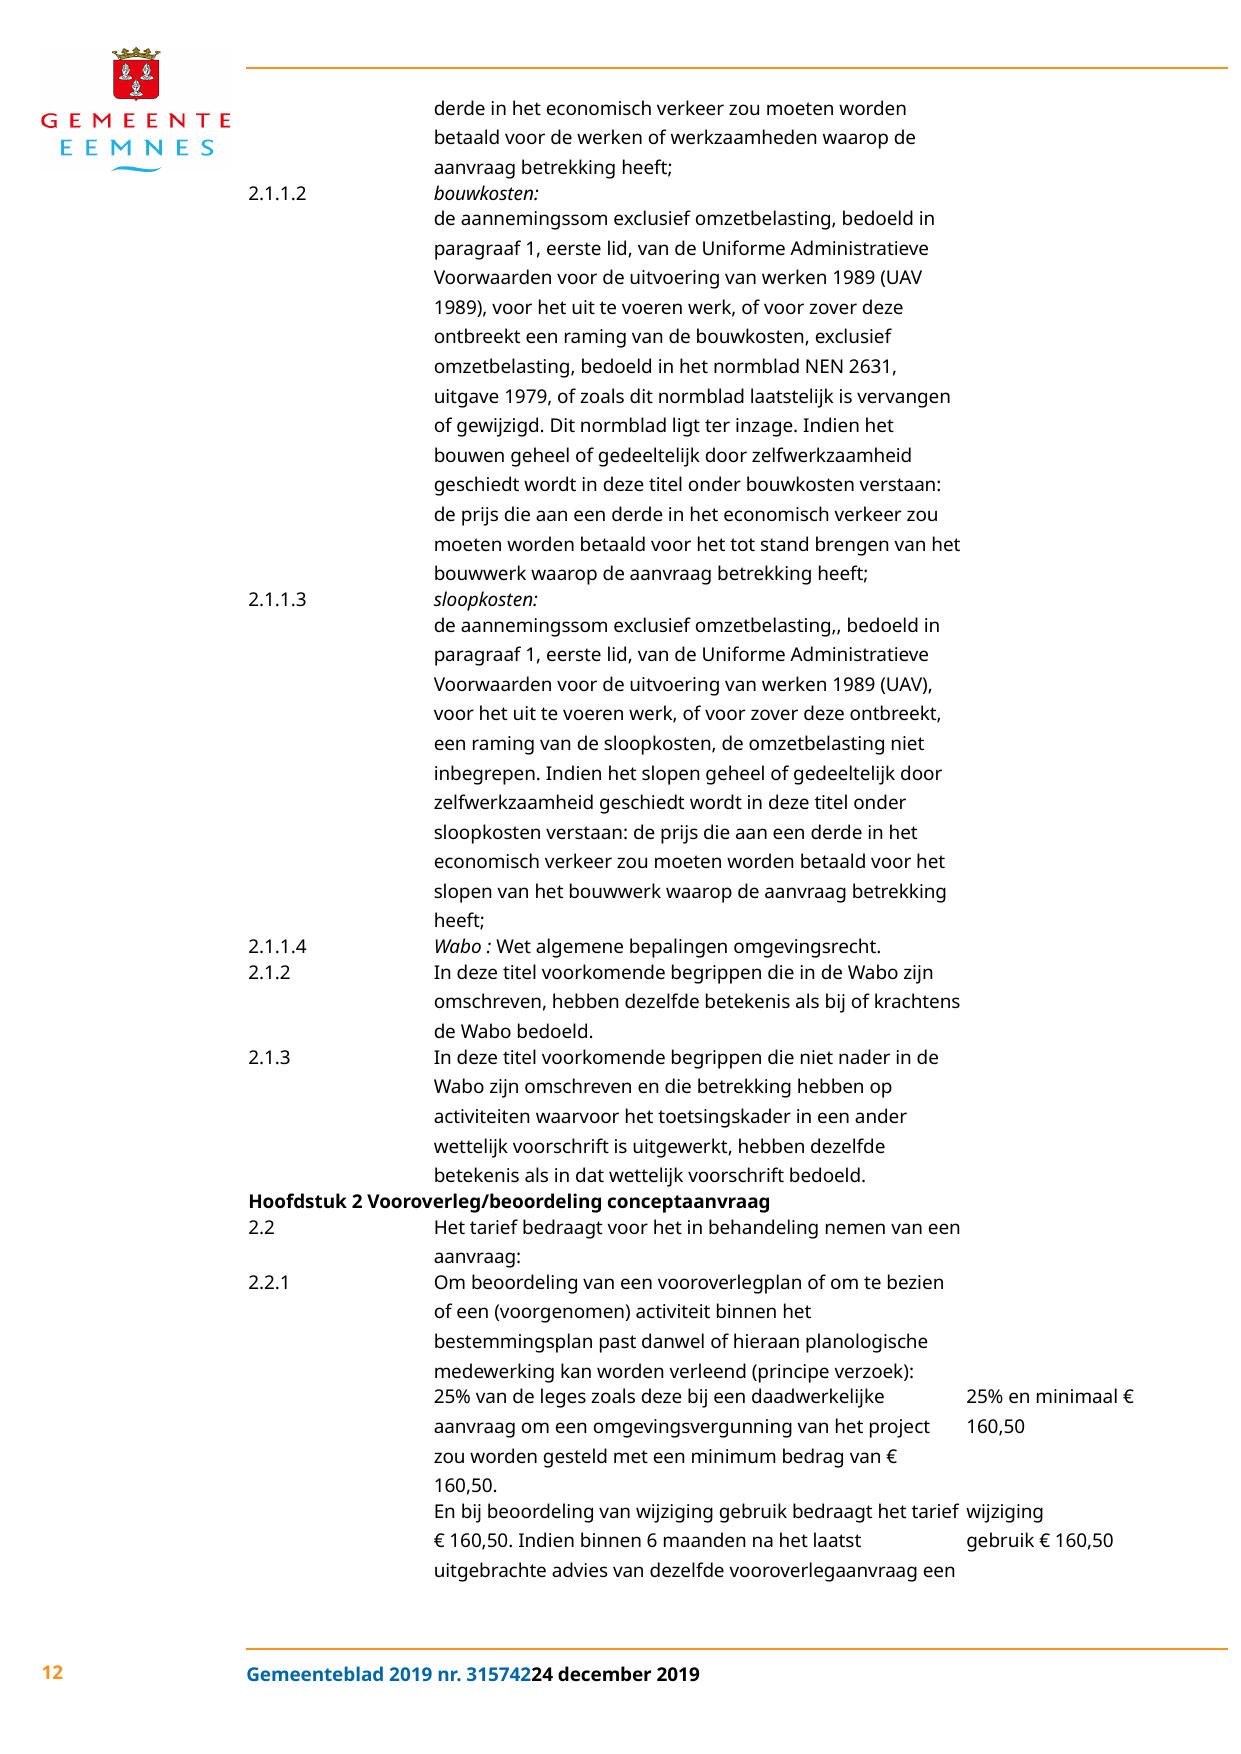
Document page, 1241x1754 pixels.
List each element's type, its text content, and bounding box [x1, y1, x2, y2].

table_cell 2.2.1 [248, 1269, 433, 1384]
table_cell [966, 95, 1152, 180]
table_cell sloopkosten: [434, 586, 966, 612]
table_cell [966, 180, 1152, 205]
table_cell [966, 934, 1152, 959]
table_cell [966, 205, 1152, 586]
table_cell 2.1.2 [248, 959, 433, 1044]
table_cell 2.2 [248, 1214, 433, 1269]
table_cell 25% van de leges zoals deze bij een daadwerkelijke aanvraag om een omgevingsvergunning van het project zou worden gesteld met een minimum bedrag van € 160,50. [434, 1384, 966, 1498]
table_cell [966, 1214, 1152, 1269]
table_cell [966, 959, 1152, 1044]
table_cell 2.1.1.2 [248, 180, 433, 205]
table_cell [248, 612, 433, 933]
table_cell [248, 1498, 433, 1583]
table_cell [248, 1384, 433, 1498]
table_cell 25% en minimaal € 160,50 [966, 1384, 1152, 1498]
table_cell bouwkosten: [434, 180, 966, 205]
table_cell [248, 95, 433, 180]
table_cell [966, 1269, 1152, 1384]
table_cell Het tarief bedraagt voor het in behandeling nemen van een aanvraag: [434, 1214, 966, 1269]
table_cell de aannemingssom exclusief omzetbelasting, bedoeld in paragraaf 1, eerste lid, van de Uniforme Administratieve Voorwaarden voor de uitvoering van werken 1989 (UAV 1989), voor het uit te voeren werk, of voor zover deze ontbreekt een raming van de bouwkosten, exclusief omzetbelasting, bedoeld in het normblad NEN 2631, uitgave 1979, of zoals dit normblad laatstelijk is vervangen of gewijzigd. Dit normblad ligt ter inzage. Indien het bouwen geheel of gedeeltelijk door zelfwerkzaamheid geschiedt wordt in deze titel onder bouwkosten verstaan: de prijs die aan een derde in het economisch verkeer zou moeten worden betaald voor het tot stand brengen van het bouwwerk waarop de aanvraag betrekking heeft; [434, 205, 966, 586]
table_cell 2.1.3 [248, 1044, 433, 1188]
table_cell Wabo : Wet algemene bepalingen omgevingsrecht. [434, 934, 966, 959]
table_cell In deze titel voorkomende begrippen die niet nader in de Wabo zijn omschreven en die betrekking hebben op activiteiten waarvoor het toetsingskader in een ander wettelijk voorschrift is uitgewerkt, hebben dezelfde betekenis als in dat wettelijk voorschrift bedoeld. [434, 1044, 966, 1188]
table_cell [966, 586, 1152, 612]
table_cell [248, 205, 433, 586]
table_cell de aannemingssom exclusief omzetbelasting,, bedoeld in paragraaf 1, eerste lid, van de Uniforme Administratieve Voorwaarden voor de uitvoering van werken 1989 (UAV), voor het uit te voeren werk, of voor zover deze ontbreekt, een raming van de sloopkosten, de omzetbelasting niet inbegrepen. Indien het slopen geheel of gedeeltelijk door zelfwerkzaamheid geschiedt wordt in deze titel onder sloopkosten verstaan: de prijs die aan een derde in het economisch verkeer zou moeten worden betaald voor het slopen van het bouwwerk waarop de aanvraag betrekking heeft; [434, 612, 966, 933]
picture [41, 47, 231, 172]
table_cell derde in het economisch verkeer zou moeten worden betaald voor de werken of werkzaamheden waarop de aanvraag betrekking heeft; [434, 95, 966, 180]
table_cell wijziging gebruik € 160,50 [966, 1498, 1152, 1583]
table_cell 2.1.1.4 [248, 934, 433, 959]
table_cell [966, 1044, 1152, 1188]
table_cell En bij beoordeling van wijziging gebruik bedraagt het tarief € 160,50. Indien binnen 6 maanden na het laatst uitgebrachte advies van dezelfde vooroverlegaanvraag een [434, 1498, 966, 1583]
table_cell Hoofdstuk 2 Vooroverleg/beoordeling conceptaanvraag [248, 1188, 1152, 1214]
table_cell Om beoordeling van een vooroverlegplan of om te bezien of een (voorgenomen) activiteit binnen het bestemmingsplan past danwel of hieraan planologische medewerking kan worden verleend (principe verzoek): [434, 1269, 966, 1384]
table_cell In deze titel voorkomende begrippen die in de Wabo zijn omschreven, hebben dezelfde betekenis als bij of krachtens de Wabo bedoeld. [434, 959, 966, 1044]
table_cell [966, 612, 1152, 933]
table_cell 2.1.1.3 [248, 586, 433, 612]
